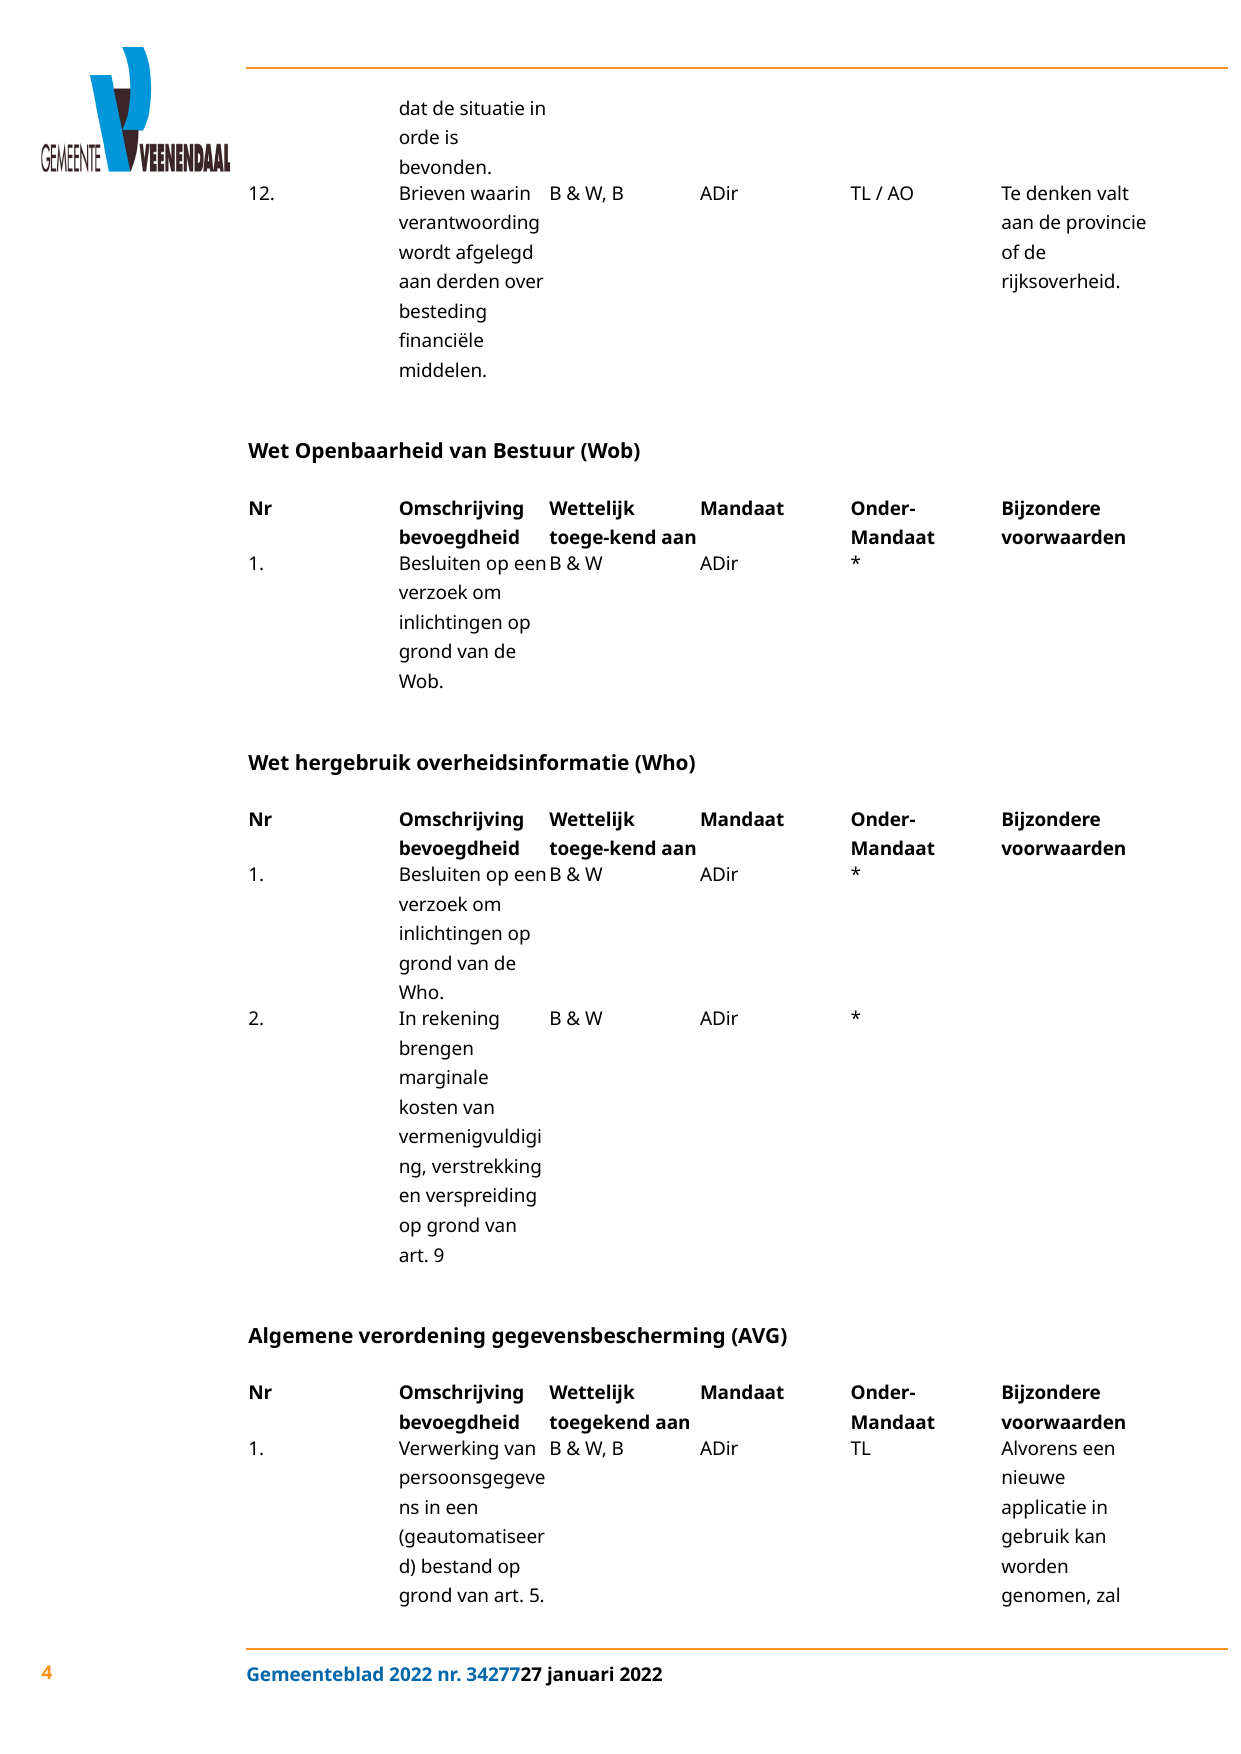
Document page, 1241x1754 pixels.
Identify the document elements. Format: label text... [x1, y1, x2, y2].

table_header Mandaat [700, 495, 850, 550]
table_cell dat de situatie in orde is bevonden. [399, 95, 549, 180]
table_header Wettelijk toegekend aan [549, 1379, 700, 1435]
table_cell [248, 95, 398, 180]
table_cell * [850, 550, 1001, 694]
table_header Bijzondere voorwaarden [1001, 495, 1152, 550]
table_cell Te denken valt aan de provincie of de rijksoverheid. [1001, 180, 1152, 383]
table_cell ADir [700, 550, 850, 694]
table_header Bijzondere voorwaarden [1001, 1379, 1152, 1435]
table_header Mandaat [700, 1379, 850, 1435]
picture [41, 47, 130, 172]
table_cell [1001, 861, 1152, 1005]
table_cell B & W [549, 550, 700, 694]
table_cell [1001, 95, 1152, 180]
table_cell * [850, 861, 1001, 1005]
table_cell [1001, 1005, 1152, 1268]
picture [123, 47, 231, 172]
table_cell B & W [549, 1005, 700, 1268]
table_header Wettelijk toege-kend aan [549, 495, 700, 550]
table_header Nr [248, 1379, 398, 1435]
table_header Omschrijving bevoegdheid [399, 806, 549, 861]
table_cell Besluiten op een verzoek om inlichtingen op grond van de Wob. [399, 550, 549, 694]
table_cell [549, 95, 700, 180]
table_cell ADir [700, 861, 850, 1005]
table_cell In rekening brengen marginale kosten van vermenigvuldiging, verstrekking en verspreiding op grond van art. 9 [399, 1005, 549, 1268]
text Wet Openbaarheid van Bestuur (Wob) [248, 437, 1152, 465]
table_header Omschrijving bevoegdheid [399, 495, 549, 550]
table_header Onder- Mandaat [850, 1379, 1001, 1435]
table_cell TL / AO [850, 180, 1001, 383]
table_cell 1. [248, 861, 398, 1005]
table_header Nr [248, 495, 398, 550]
table_cell ADir [700, 1005, 850, 1268]
table_cell ADir [700, 1435, 850, 1608]
table_cell B & W, B [549, 1435, 700, 1608]
table_header Mandaat [700, 806, 850, 861]
table_cell 1. [248, 1435, 398, 1608]
table_cell Besluiten op een verzoek om inlichtingen op grond van de Who. [399, 861, 549, 1005]
table_cell [850, 95, 1001, 180]
table_cell B & W, B [549, 180, 700, 383]
table_cell [700, 95, 850, 180]
table_header Bijzondere voorwaarden [1001, 806, 1152, 861]
table_cell B & W [549, 861, 700, 1005]
table_cell TL [850, 1435, 1001, 1608]
table_cell ADir [700, 180, 850, 383]
table_cell Brieven waarin verantwoording wordt afgelegd aan derden over besteding financiële middelen. [399, 180, 549, 383]
table_cell * [850, 1005, 1001, 1268]
table_cell 12. [248, 180, 398, 383]
table_cell Alvorens een nieuwe applicatie in gebruik kan worden genomen, zal [1001, 1435, 1152, 1608]
table_header Onder- Mandaat [850, 495, 1001, 550]
table_cell 2. [248, 1005, 398, 1268]
text Algemene verordening gegevensbescherming (AVG) [248, 1321, 1152, 1350]
table_header Omschrijving bevoegdheid [399, 1379, 549, 1435]
table_cell Verwerking van persoonsgegevens in een (geautomatiseerd) bestand op grond van art. 5. [399, 1435, 549, 1608]
text Wet hergebruik overheidsinformatie (Who) [248, 748, 1152, 776]
table_header Wettelijk toege-kend aan [549, 806, 700, 861]
table_cell [1001, 550, 1152, 694]
table_header Nr [248, 806, 398, 861]
table_cell 1. [248, 550, 398, 694]
table_header Onder- Mandaat [850, 806, 1001, 861]
